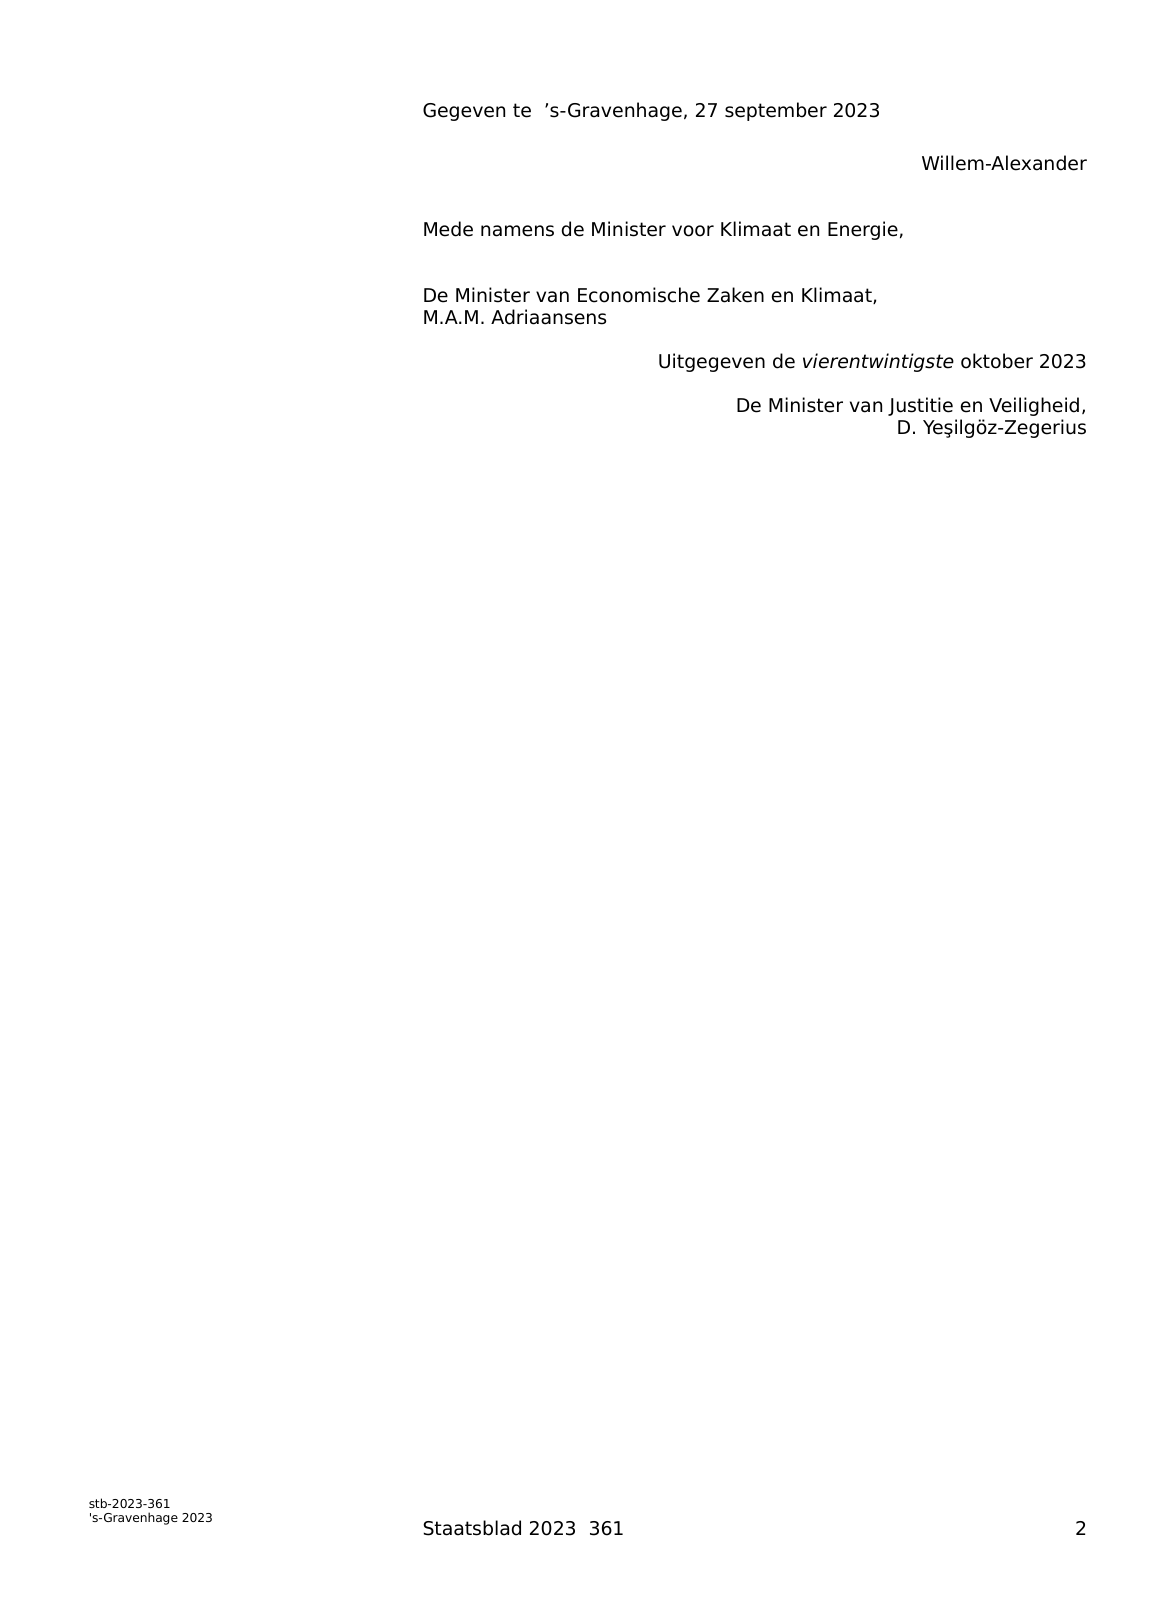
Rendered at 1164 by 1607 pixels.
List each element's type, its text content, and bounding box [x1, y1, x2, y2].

text 's-Gravenhage 2023 [88, 1511, 323, 1525]
text Mede namens de Minister voor Klimaat en Energie, [422, 197, 1087, 262]
text De Minister van Economische Zaken en Klimaat, M.A.M. Adriaansens [422, 285, 1087, 329]
text De Minister van Justitie en Veiligheid, D. Yeşilgöz-Zegerius [422, 395, 1087, 439]
text stb-2023-361 [88, 1497, 323, 1511]
text Gegeven te ’s-Gravenhage, 27 september 2023 [422, 100, 1087, 122]
text Willem-Alexander [422, 152, 1087, 174]
text Uitgegeven de vierentwintigste oktober 2023 [422, 351, 1087, 373]
